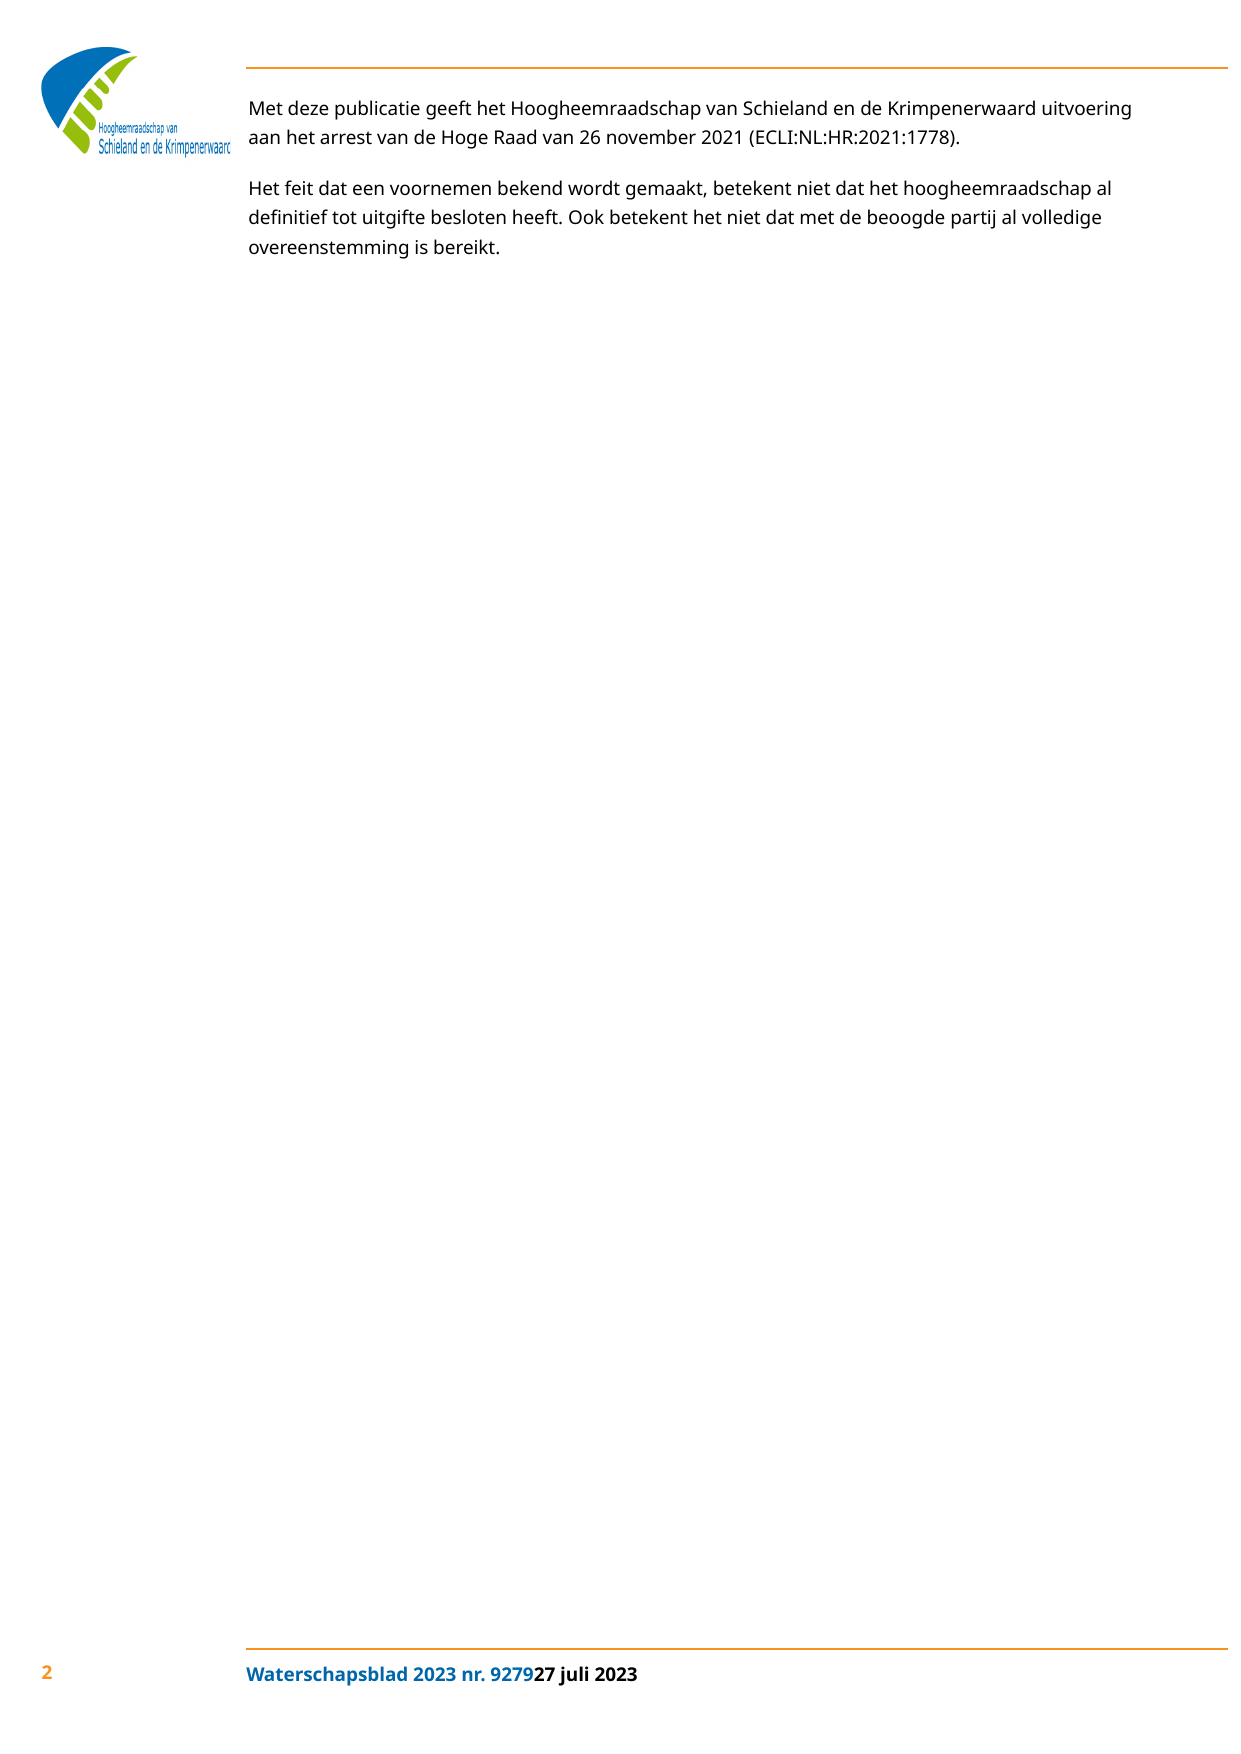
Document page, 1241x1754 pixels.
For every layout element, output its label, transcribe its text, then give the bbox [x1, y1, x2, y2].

text Met deze publicatie geeft het Hoogheemraadschap van Schieland en de Krimpenerwaard uitvoering aan het arrest van de Hoge Raad van 26 november 2021 (ECLI:NL:HR:2021:1778). [248, 95, 1152, 150]
text Het feit dat een voornemen bekend wordt gemaakt, betekent niet dat het hoogheemraadschap al definitief tot uitgifte besloten heeft. Ook betekent het niet dat met de beoogde partij al volledige overeenstemming is bereikt. [248, 175, 1152, 260]
picture [41, 47, 231, 172]
